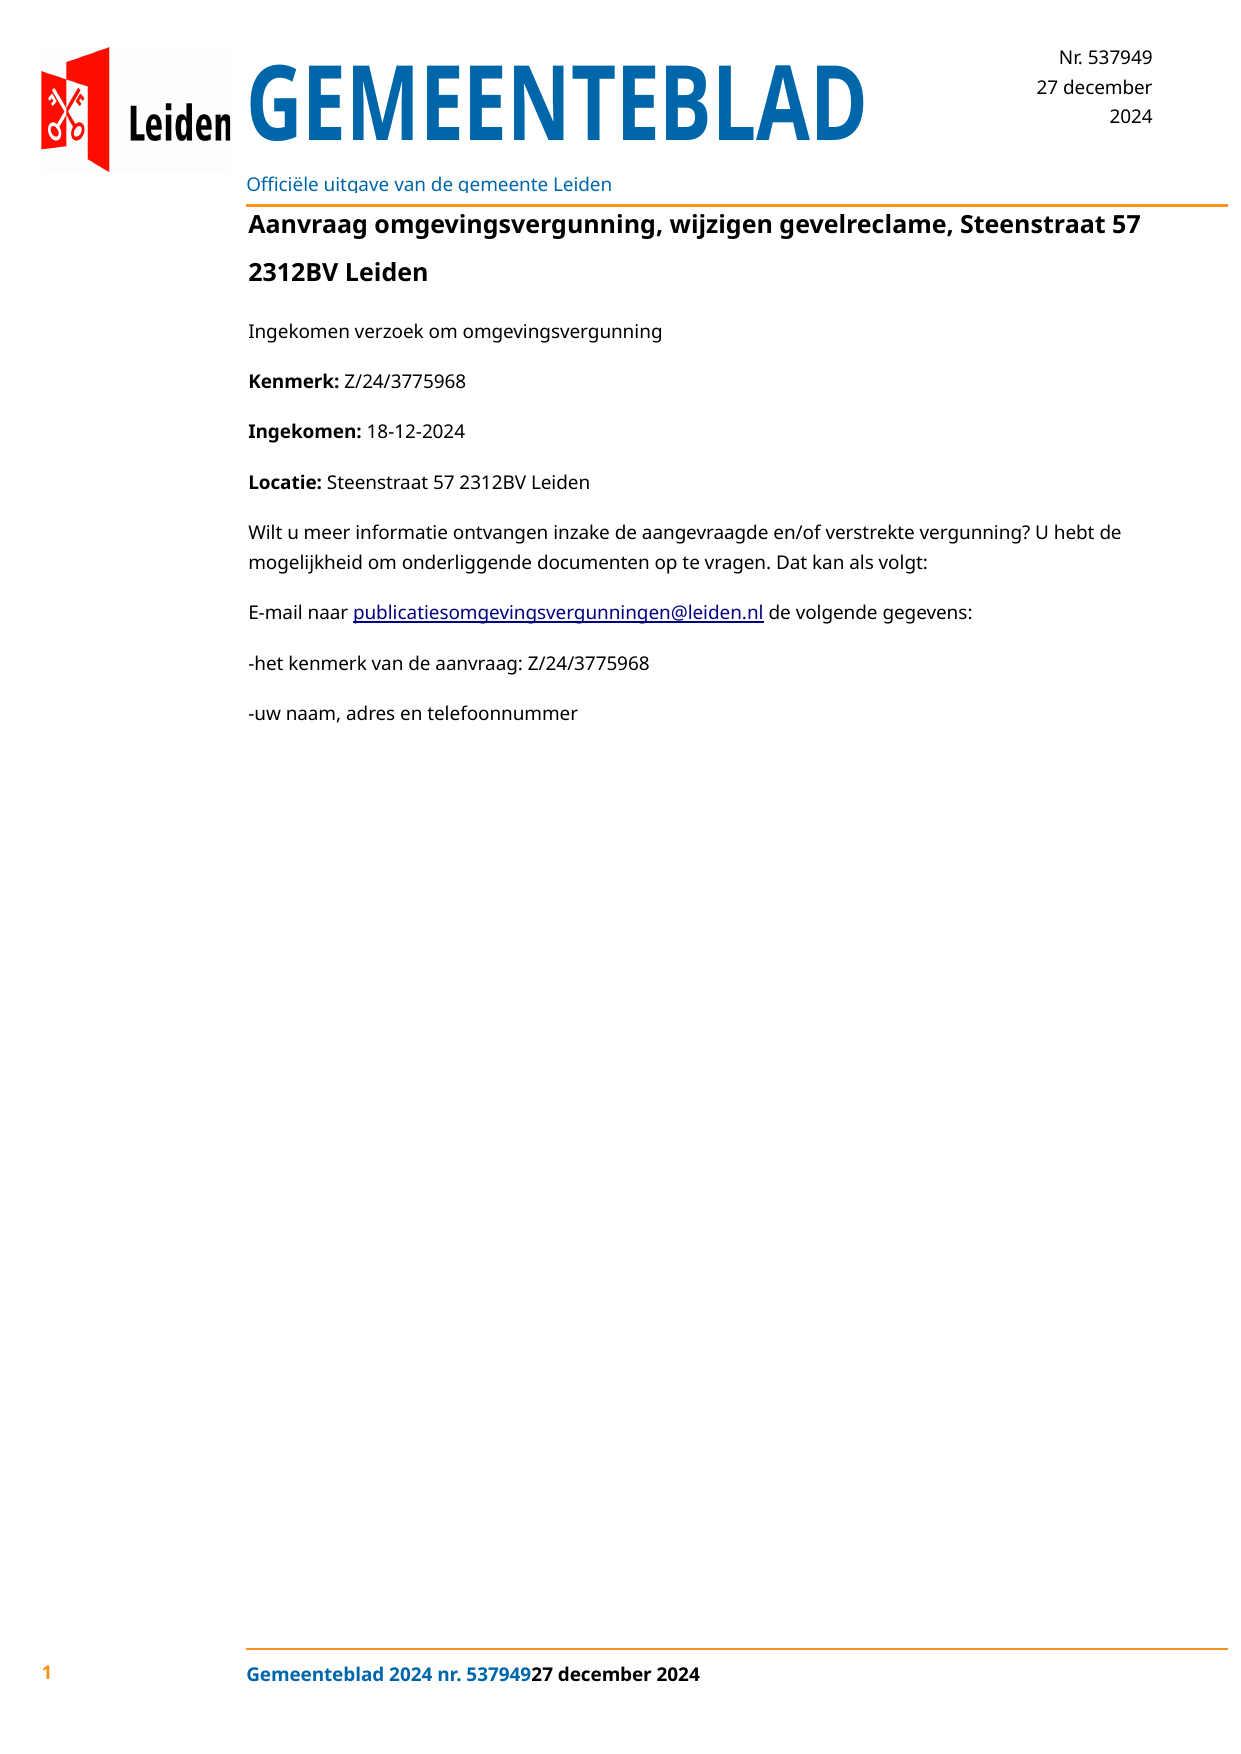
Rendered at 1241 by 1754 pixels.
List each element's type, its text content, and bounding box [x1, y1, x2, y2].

picture [41, 47, 231, 172]
text Ingekomen verzoek om omgevingsvergunning [248, 318, 1152, 344]
text Kenmerk: Z/24/3775968 [248, 368, 1152, 394]
text Ingekomen: 18-12-2024 [248, 419, 1152, 444]
text Locatie: Steenstraat 57 2312BV Leiden [248, 469, 1152, 495]
text E-mail naar publicatiesomgevingsvergunningen@leiden.nl de volgende gegevens: [248, 599, 1152, 625]
text Aanvraag omgevingsvergunning, wijzigen gevelreclame, Steenstraat 57 2312BV Leiden [248, 207, 1152, 288]
text -uw naam, adres en telefoonnummer [248, 700, 1152, 726]
text Wilt u meer informatie ontvangen inzake de aangevraagde en/of verstrekte vergunning? U hebt de mogelijkheid om onderliggende documenten op te vragen. Dat kan als volgt: [248, 519, 1152, 575]
text -het kenmerk van de aanvraag: Z/24/3775968 [248, 650, 1152, 676]
